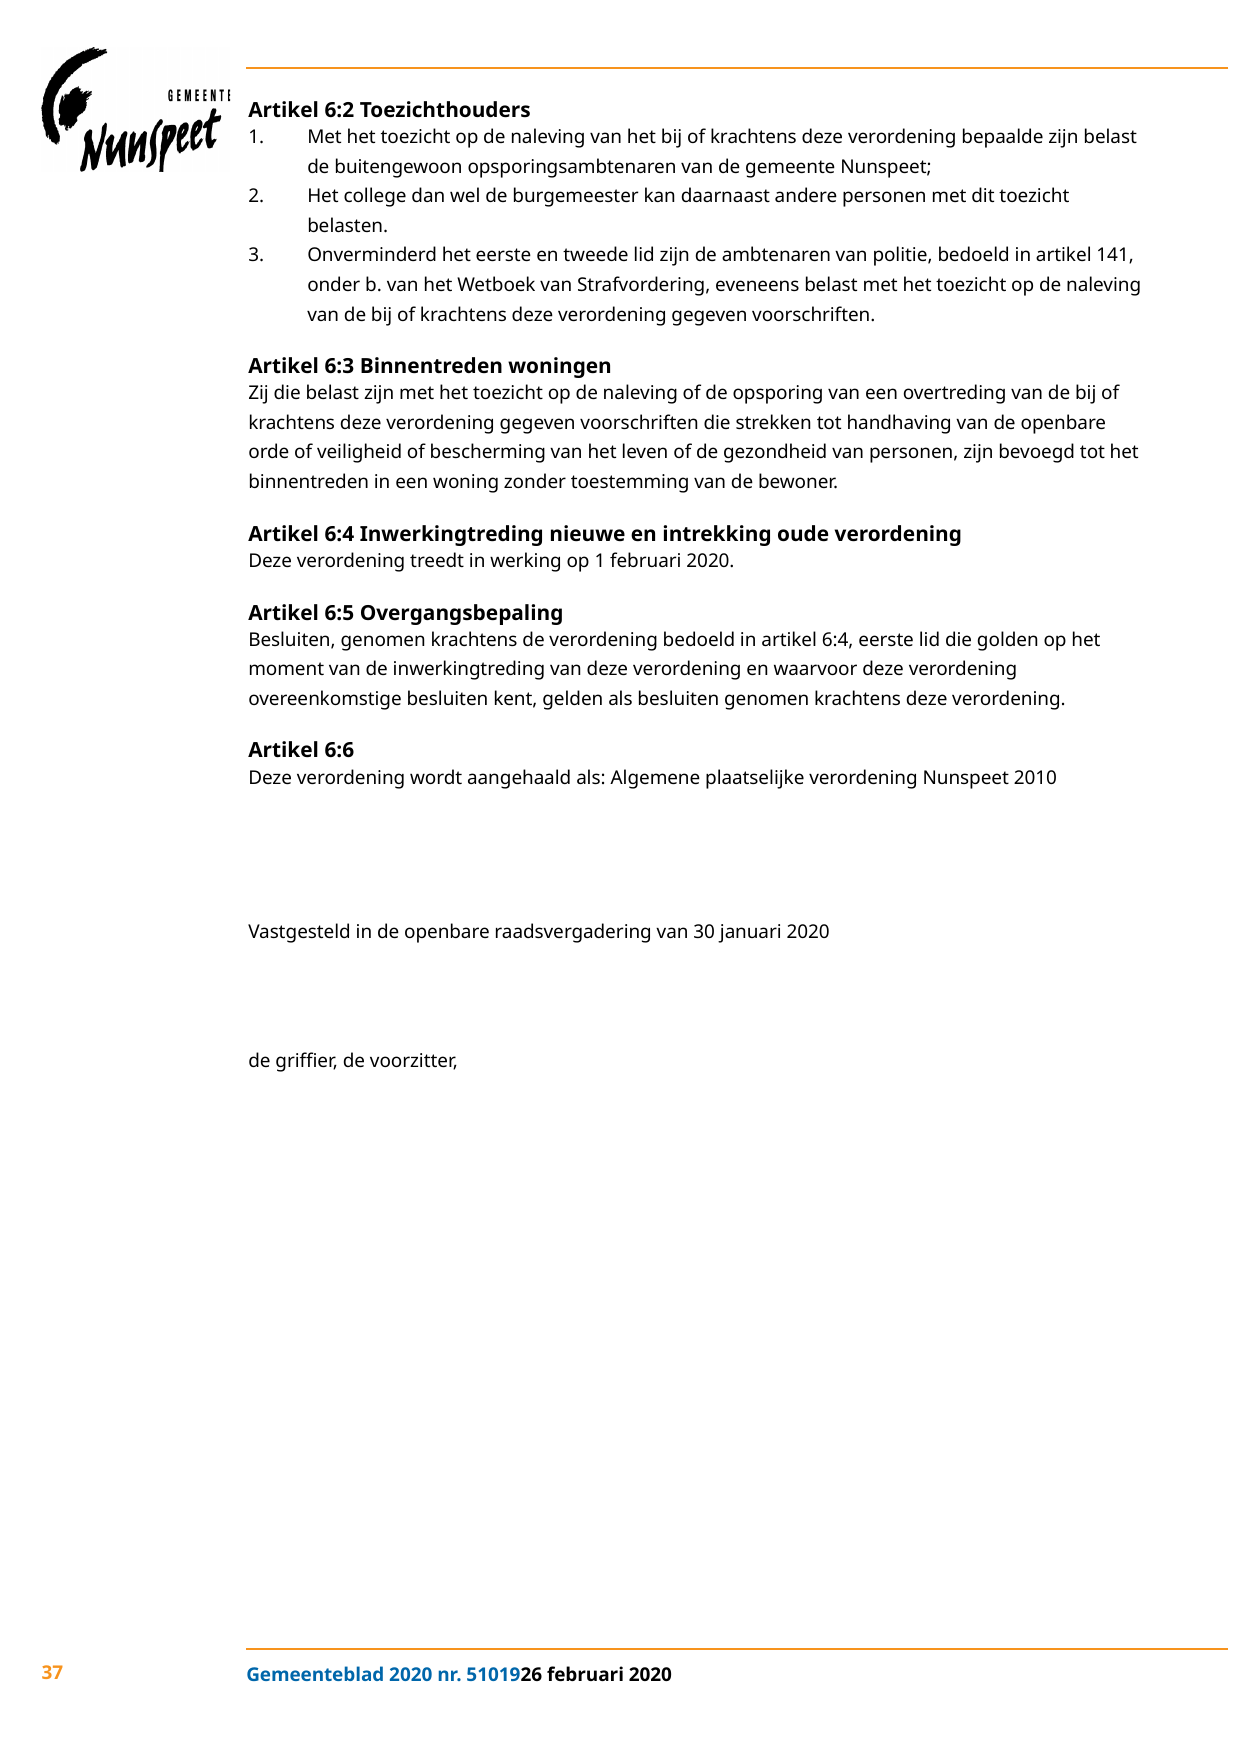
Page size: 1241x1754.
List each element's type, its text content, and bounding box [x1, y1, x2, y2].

text Zij die belast zijn met het toezicht op de naleving of de opsporing van een overtreding van de bij of krachtens deze verordening gegeven voorschriften die strekken tot handhaving van de openbare orde of veiligheid of bescherming van het leven of de gezondheid van personen, zijn bevoegd tot het binnentreden in een woning zonder toestemming van de bewoner. [248, 379, 1152, 494]
text Besluiten, genomen krachtens de verordening bedoeld in artikel 6:4, eerste lid die golden op het moment van de inwerkingtreding van deze verordening en waarvoor deze verordening overeenkomstige besluiten kent, gelden als besluiten genomen krachtens deze verordening. [248, 626, 1152, 711]
text Deze verordening wordt aangehaald als: Algemene plaatselijke verordening Nunspeet 2010 [248, 764, 1152, 790]
list Onverminderd het eerste en tweede lid zijn de ambtenaren van politie, bedoeld in artikel 141, onder b. van het Wetboek van Strafvordering, eveneens belast met het toezicht op de naleving van de bij of krachtens deze verordening gegeven voorschriften. [248, 242, 1152, 326]
text de griffier, de voorzitter, [248, 1047, 1152, 1072]
picture [41, 47, 231, 172]
text Artikel 6:5 Overgangsbepaling [248, 598, 1152, 626]
text Artikel 6:4 Inwerkingtreding nieuwe en intrekking oude verordening [248, 519, 1152, 547]
text Deze verordening treedt in werking op 1 februari 2020. [248, 547, 1152, 573]
list Met het toezicht op de naleving van het bij of krachtens deze verordening bepaalde zijn belast de buitengewoon opsporingsambtenaren van de gemeente Nunspeet; [248, 123, 1152, 178]
list Het college dan wel de burgemeester kan daarnaast andere personen met dit toezicht belasten. [248, 182, 1152, 238]
text Artikel 6:2 Toezichthouders [248, 95, 1152, 123]
text Artikel 6:3 Binnentreden woningen [248, 351, 1152, 379]
text Artikel 6:6 [248, 736, 1152, 764]
text Vastgesteld in de openbare raadsvergadering van 30 januari 2020 [248, 918, 1152, 944]
